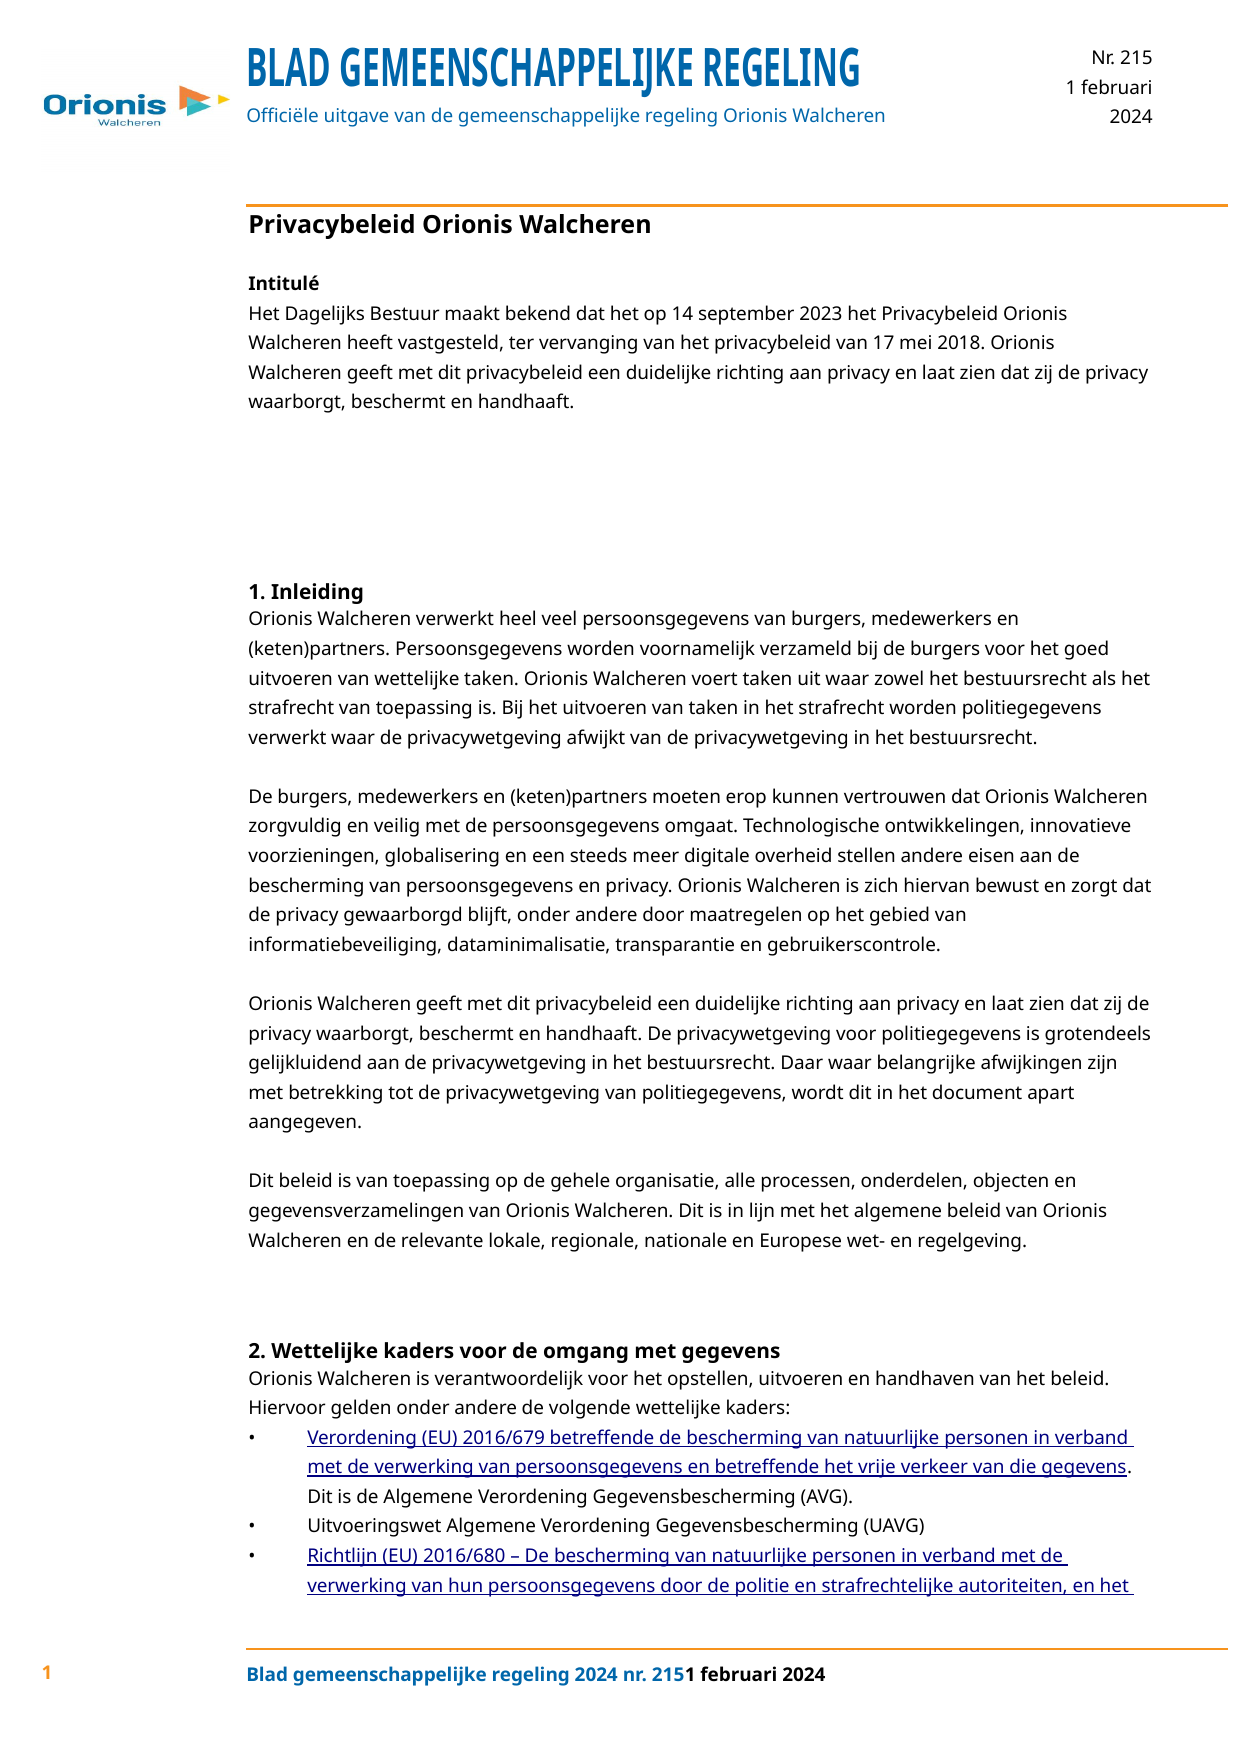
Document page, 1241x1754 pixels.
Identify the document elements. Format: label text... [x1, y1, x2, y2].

text De burgers, medewerkers en (keten)partners moeten erop kunnen vertrouwen dat Orionis Walcheren zorgvuldig en veilig met de persoonsgegevens omgaat. Technologische ontwikkelingen, innovatieve voorzieningen, globalisering en een steeds meer digitale overheid stellen andere eisen aan de bescherming van persoonsgegevens en privacy. Orionis Walcheren is zich hiervan bewust en zorgt dat de privacy gewaarborgd blijft, onder andere door maatregelen op het gebied van informatiebeveiliging, dataminimalisatie, transparantie en gebruikerscontrole. [248, 783, 1152, 957]
text 1. Inleiding [248, 577, 1152, 606]
picture [41, 47, 231, 172]
text 2. Wettelijke kaders voor de omgang met gegevens [248, 1336, 1152, 1365]
list Verordening (EU) 2016/679 betreffende de bescherming van natuurlijke personen in verband met de verwerking van persoonsgegevens en betreffende het vrije verkeer van die gegevens. [248, 1424, 1152, 1479]
text Privacybeleid Orionis Walcheren [248, 207, 1152, 241]
list Dit is de Algemene Verordening Gegevensbescherming (AVG). [248, 1483, 1152, 1509]
text Orionis Walcheren geeft met dit privacybeleid een duidelijke richting aan privacy en laat zien dat zij de privacy waarborgt, beschermt en handhaaft. De privacywetgeving voor politiegegevens is grotendeels gelijkluidend aan de privacywetgeving in het bestuursrecht. Daar waar belangrijke afwijkingen zijn met betrekking tot de privacywetgeving van politiegegevens, wordt dit in het document apart aangegeven. [248, 990, 1152, 1134]
text Orionis Walcheren verwerkt heel veel persoonsgegevens van burgers, medewerkers en (keten)partners. Persoonsgegevens worden voornamelijk verzameld bij de burgers voor het goed uitvoeren van wettelijke taken. Orionis Walcheren voert taken uit waar zowel het bestuursrecht als het strafrecht van toepassing is. Bij het uitvoeren van taken in het strafrecht worden politiegegevens verwerkt waar de privacywetgeving afwijkt van de privacywetgeving in het bestuursrecht. [248, 606, 1152, 749]
text Intitulé [248, 270, 1152, 296]
list Richtlijn (EU) 2016/680 – De bescherming van natuurlijke personen in verband met de verwerking van hun persoonsgegevens door de politie en strafrechtelijke autoriteiten, en het [248, 1542, 1152, 1598]
text Het Dagelijks Bestuur maakt bekend dat het op 14 september 2023 het Privacybeleid Orionis Walcheren heeft vastgesteld, ter vervanging van het privacybeleid van 17 mei 2018. Orionis Walcheren geeft met dit privacybeleid een duidelijke richting aan privacy en laat zien dat zij de privacy waarborgt, beschermt en handhaaft. [248, 300, 1152, 414]
text Dit beleid is van toepassing op de gehele organisatie, alle processen, onderdelen, objecten en gegevensverzamelingen van Orionis Walcheren. Dit is in lijn met het algemene beleid van Orionis Walcheren en de relevante lokale, regionale, nationale en Europese wet- en regelgeving. [248, 1168, 1152, 1252]
text Orionis Walcheren is verantwoordelijk voor het opstellen, uitvoeren en handhaven van het beleid. Hiervoor gelden onder andere de volgende wettelijke kaders: [248, 1365, 1152, 1420]
list Uitvoeringswet Algemene Verordening Gegevensbescherming (UAVG) [248, 1513, 1152, 1538]
